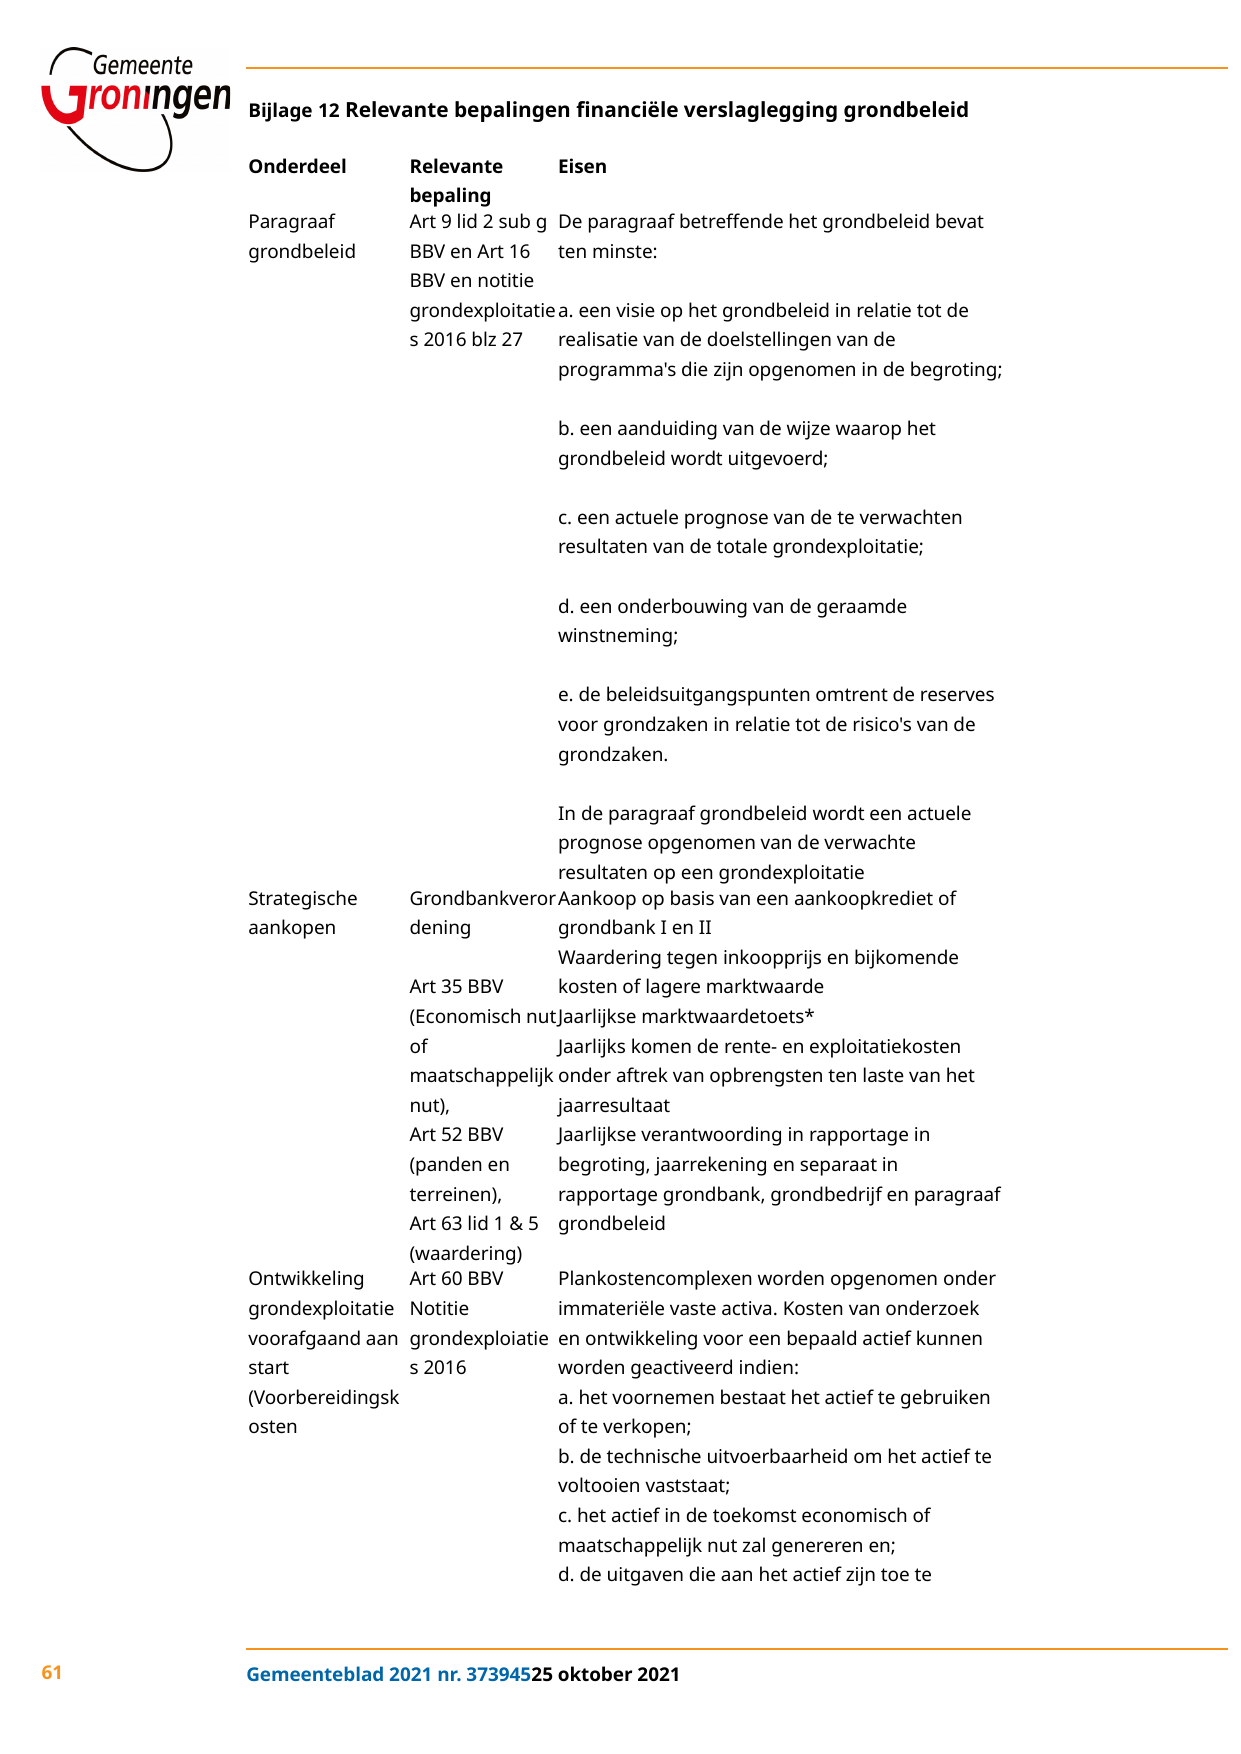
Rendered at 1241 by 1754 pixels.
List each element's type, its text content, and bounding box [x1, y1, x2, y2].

text Bijlage 12 Relevante bepalingen financiële verslaglegging grondbeleid [248, 95, 1152, 123]
table_header Onderdeel [248, 153, 409, 208]
table_cell Art 9 lid 2 sub g BBV en Art 16 BBV en notitie grondexploitaties 2016 blz 27 [409, 208, 558, 885]
table_header Relevante bepaling [409, 153, 558, 208]
table_cell Strategische aankopen [248, 885, 409, 1266]
table_cell Paragraaf grondbeleid [248, 208, 409, 885]
table_cell Art 60 BBV Notitie grondexploiaties 2016 [409, 1266, 558, 1587]
table_cell De paragraaf betreffende het grondbeleid bevat ten minste: a. een visie op het grondbeleid in relatie tot de realisatie van de doelstellingen van de programma's die zijn opgenomen in de begroting; b. een aanduiding van de wijze waarop het grondbeleid wordt uitgevoerd; c. een actuele prognose van de te verwachten resultaten van de totale grondexploitatie; d. een onderbouwing van de geraamde winstneming; e. de beleidsuitgangspunten omtrent de reserves voor grondzaken in relatie tot de risico's van de grondzaken. In de paragraaf grondbeleid wordt een actuele prognose opgenomen van de verwachte resultaten op een grondexploitatie [558, 208, 1003, 885]
table_cell Grondbankverordening Art 35 BBV (Economisch nut of maatschappelijk nut), Art 52 BBV (panden en terreinen), Art 63 lid 1 & 5 (waardering) [409, 885, 558, 1266]
table_cell Aankoop op basis van een aankoopkrediet of grondbank I en II Waardering tegen inkoopprijs en bijkomende kosten of lagere marktwaarde Jaarlijkse marktwaardetoets* Jaarlijks komen de rente- en exploitatiekosten onder aftrek van opbrengsten ten laste van het jaarresultaat Jaarlijkse verantwoording in rapportage in begroting, jaarrekening en separaat in rapportage grondbank, grondbedrijf en paragraaf grondbeleid [558, 885, 1003, 1266]
picture [41, 47, 231, 172]
table_cell Ontwikkeling grondexploitatie voorafgaand aan start (Voorbereidingskosten [248, 1266, 409, 1587]
table_header Eisen [558, 153, 1003, 208]
table_cell Plankostencomplexen worden opgenomen onder immateriële vaste activa. Kosten van onderzoek en ontwikkeling voor een bepaald actief kunnen worden geactiveerd indien: a. het voornemen bestaat het actief te gebruiken of te verkopen; b. de technische uitvoerbaarheid om het actief te voltooien vaststaat; c. het actief in de toekomst economisch of maatschappelijk nut zal genereren en; d. de uitgaven die aan het actief zijn toe te [558, 1266, 1003, 1587]
